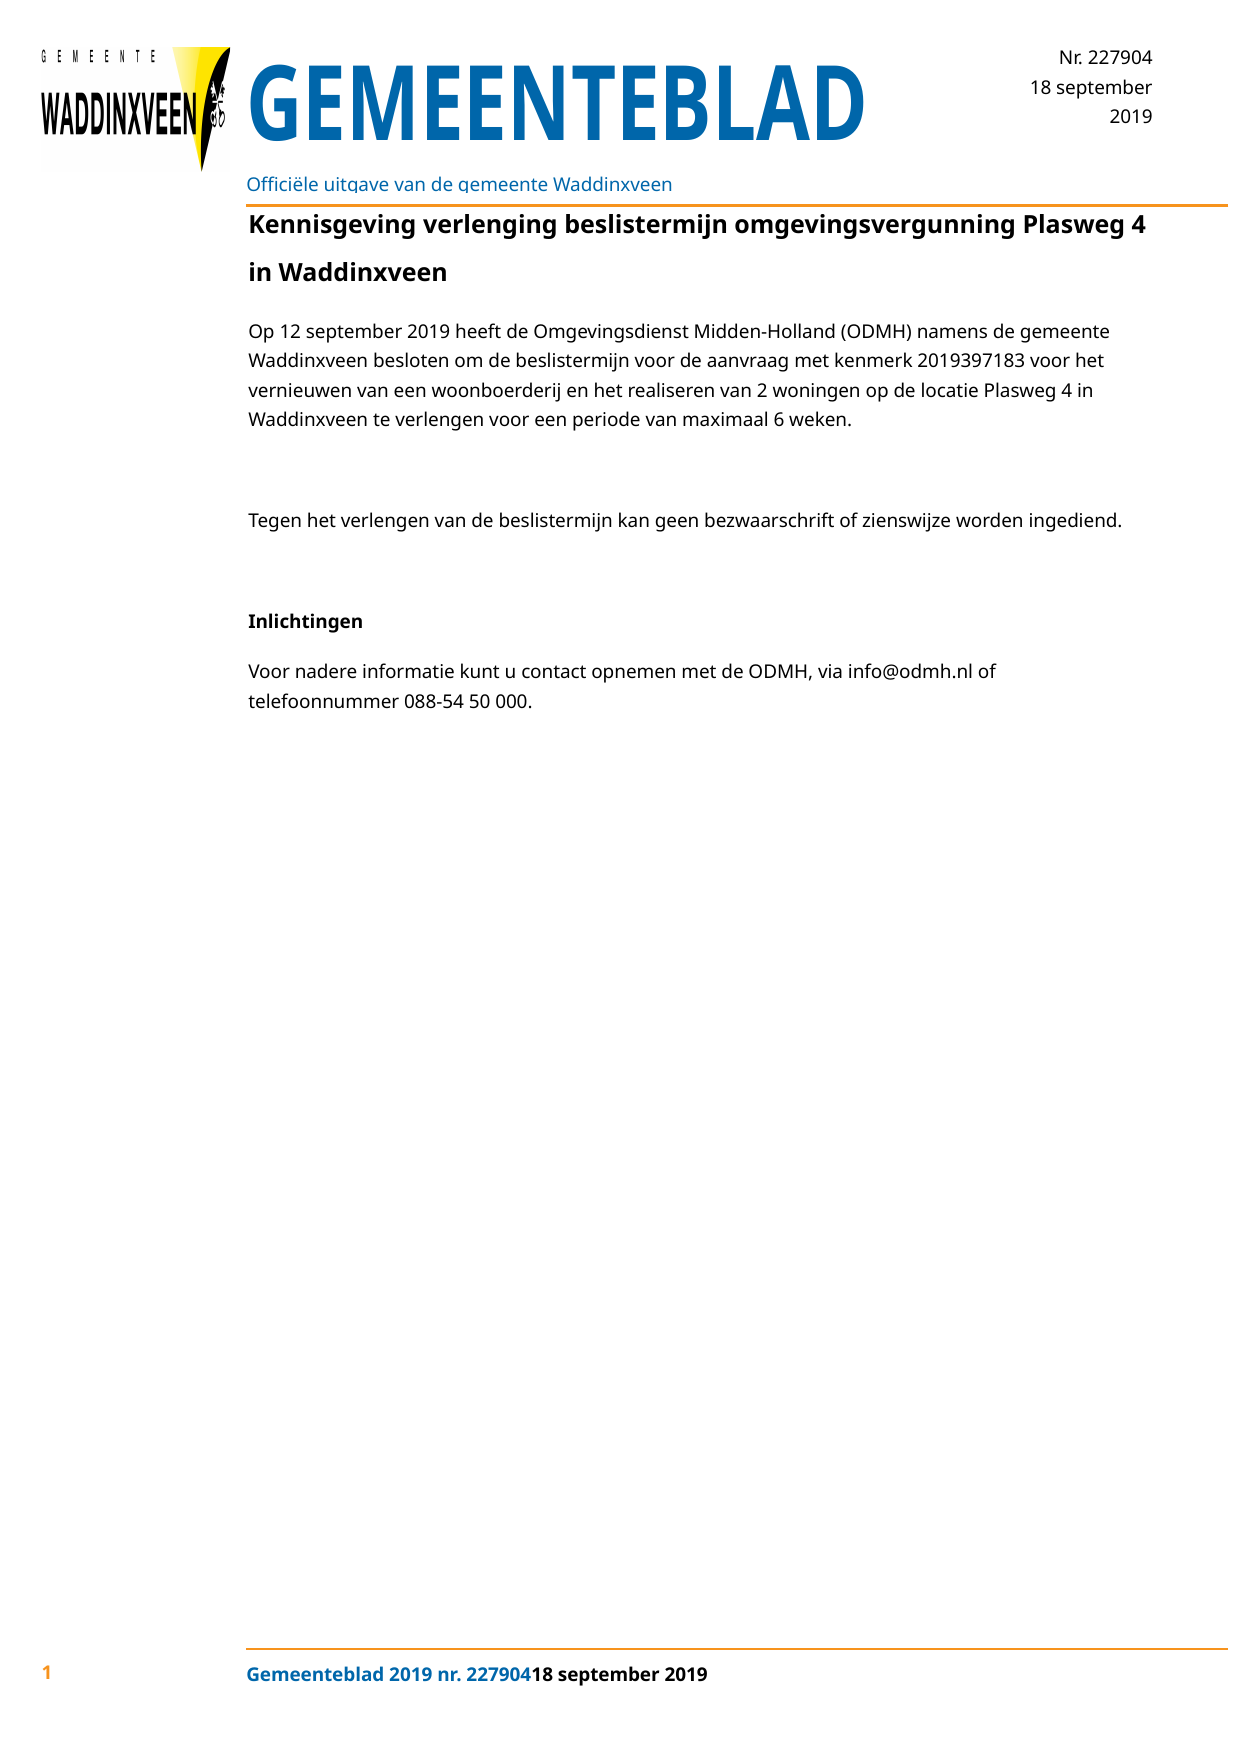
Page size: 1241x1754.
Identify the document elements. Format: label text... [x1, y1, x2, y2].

text Voor nadere informatie kunt u contact opnemen met de ODMH, via info@odmh.nl of telefoonnummer 088-54 50 000. [248, 659, 1152, 714]
text Op 12 september 2019 heeft de Omgevingsdienst Midden-Holland (ODMH) namens de gemeente Waddinxveen besloten om de beslistermijn voor de aanvraag met kenmerk 2019397183 voor het vernieuwen van een woonboerderij en het realiseren van 2 woningen op de locatie Plasweg 4 in Waddinxveen te verlengen voor een periode van maximaal 6 weken. [248, 318, 1152, 432]
picture [41, 47, 231, 172]
text Kennisgeving verlenging beslistermijn omgevingsvergunning Plasweg 4 in Waddinxveen [248, 207, 1152, 288]
text Inlichtingen [248, 608, 1152, 634]
text Tegen het verlengen van de beslistermijn kan geen bezwaarschrift of zienswijze worden ingediend. [248, 507, 1152, 533]
